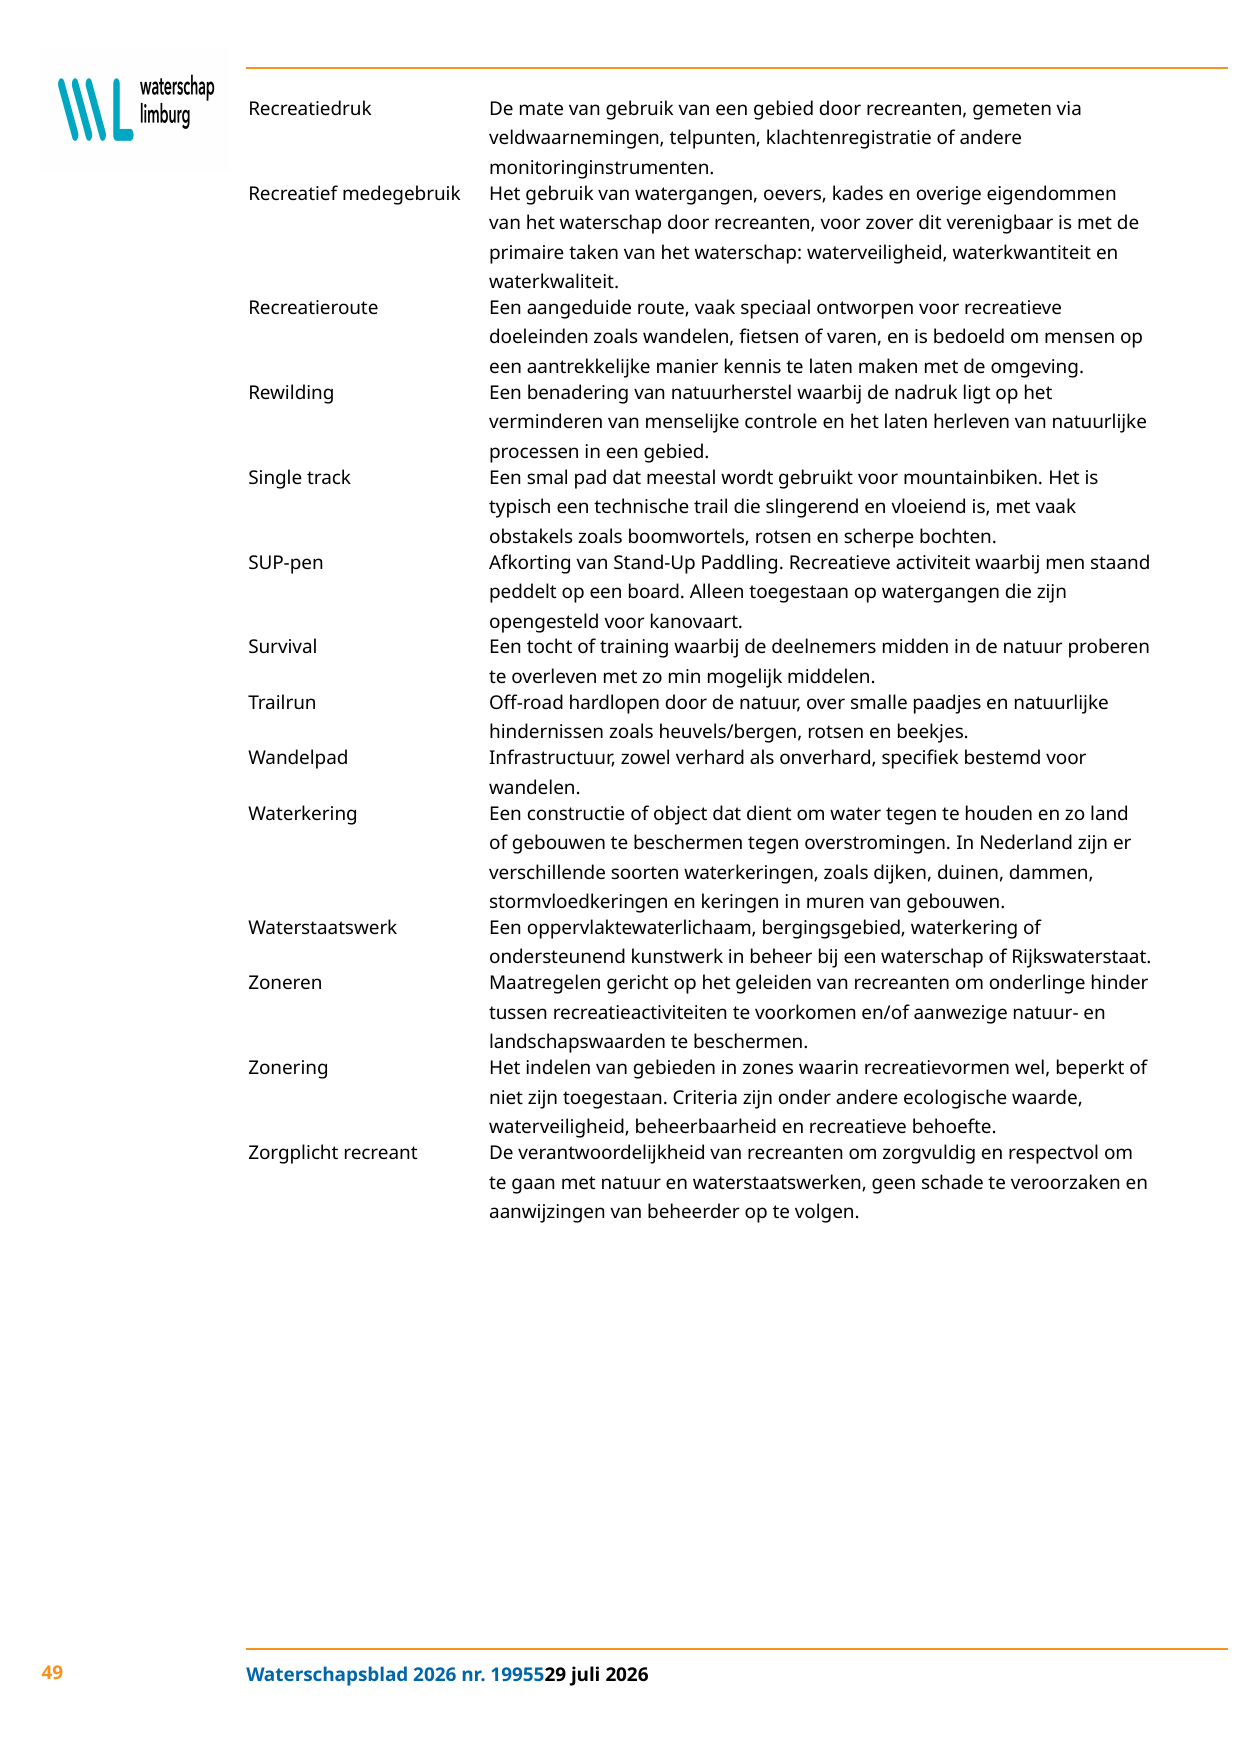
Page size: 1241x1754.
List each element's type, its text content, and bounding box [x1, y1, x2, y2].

table_cell Single track [248, 464, 489, 549]
table_cell Rewilding [248, 379, 489, 464]
table_cell Waterkering [248, 800, 489, 914]
table_cell Recreatieroute [248, 294, 489, 379]
table_cell SUP-pen [248, 549, 489, 634]
table_cell [248, 1224, 489, 1250]
table_cell Off-road hardlopen door de natuur, over smalle paadjes en natuurlijke hindernissen zoals heuvels/bergen, rotsen en beekjes. [489, 689, 1152, 744]
table_cell Zonering [248, 1054, 489, 1139]
table_cell Een smal pad dat meestal wordt gebruikt voor mountainbiken. Het is typisch een technische trail die slingerend en vloeiend is, met vaak obstakels zoals boomwortels, rotsen en scherpe bochten. [489, 464, 1152, 549]
table_cell Maatregelen gericht op het geleiden van recreanten om onderlinge hinder tussen recreatieactiviteiten te voorkomen en/of aanwezige natuur- en landschapswaarden te beschermen. [489, 970, 1152, 1054]
table_cell Infrastructuur, zowel verhard als onverhard, specifiek bestemd voor wandelen. [489, 744, 1152, 800]
table_cell Trailrun [248, 689, 489, 744]
table_cell Een oppervlaktewaterlichaam, bergingsgebied, waterkering of ondersteunend kunstwerk in beheer bij een waterschap of Rijkswaterstaat. [489, 914, 1152, 969]
table_cell Een constructie of object dat dient om water tegen te houden en zo land of gebouwen te beschermen tegen overstromingen. In Nederland zijn er verschillende soorten waterkeringen, zoals dijken, duinen, dammen, stormvloedkeringen en keringen in muren van gebouwen. [489, 800, 1152, 914]
table_cell Het indelen van gebieden in zones waarin recreatievormen wel, beperkt of niet zijn toegestaan. Criteria zijn onder andere ecologische waarde, waterveiligheid, beheerbaarheid en recreatieve behoefte. [489, 1054, 1152, 1139]
table_cell Recreatief medegebruik [248, 180, 489, 294]
table_cell Het gebruik van watergangen, oevers, kades en overige eigendommen van het waterschap door recreanten, voor zover dit verenigbaar is met de primaire taken van het waterschap: waterveiligheid, waterkwantiteit en waterkwaliteit. [489, 180, 1152, 294]
table_cell Afkorting van Stand-Up Paddling. Recreatieve activiteit waarbij men staand peddelt op een board. Alleen toegestaan op watergangen die zijn opengesteld voor kanovaart. [489, 549, 1152, 634]
table_cell Recreatiedruk [248, 95, 489, 180]
table_cell Een benadering van natuurherstel waarbij de nadruk ligt op het verminderen van menselijke controle en het laten herleven van natuurlijke processen in een gebied. [489, 379, 1152, 464]
picture [41, 47, 231, 172]
table_cell Waterstaatswerk [248, 914, 489, 969]
table_cell Zorgplicht recreant [248, 1139, 489, 1224]
table_cell De verantwoordelijkheid van recreanten om zorgvuldig en respectvol om te gaan met natuur en waterstaatswerken, geen schade te veroorzaken en aanwijzingen van beheerder op te volgen. [489, 1139, 1152, 1224]
table_cell Survival [248, 634, 489, 689]
table_cell Een tocht of training waarbij de deelnemers midden in de natuur proberen te overleven met zo min mogelijk middelen. [489, 634, 1152, 689]
table_cell Zoneren [248, 970, 489, 1054]
table_cell Wandelpad [248, 744, 489, 800]
table_cell [489, 1224, 1152, 1250]
table_cell Een aangeduide route, vaak speciaal ontworpen voor recreatieve doeleinden zoals wandelen, fietsen of varen, en is bedoeld om mensen op een aantrekkelijke manier kennis te laten maken met de omgeving. [489, 294, 1152, 379]
table_cell De mate van gebruik van een gebied door recreanten, gemeten via veldwaarnemingen, telpunten, klachtenregistratie of andere monitoringinstrumenten. [489, 95, 1152, 180]
